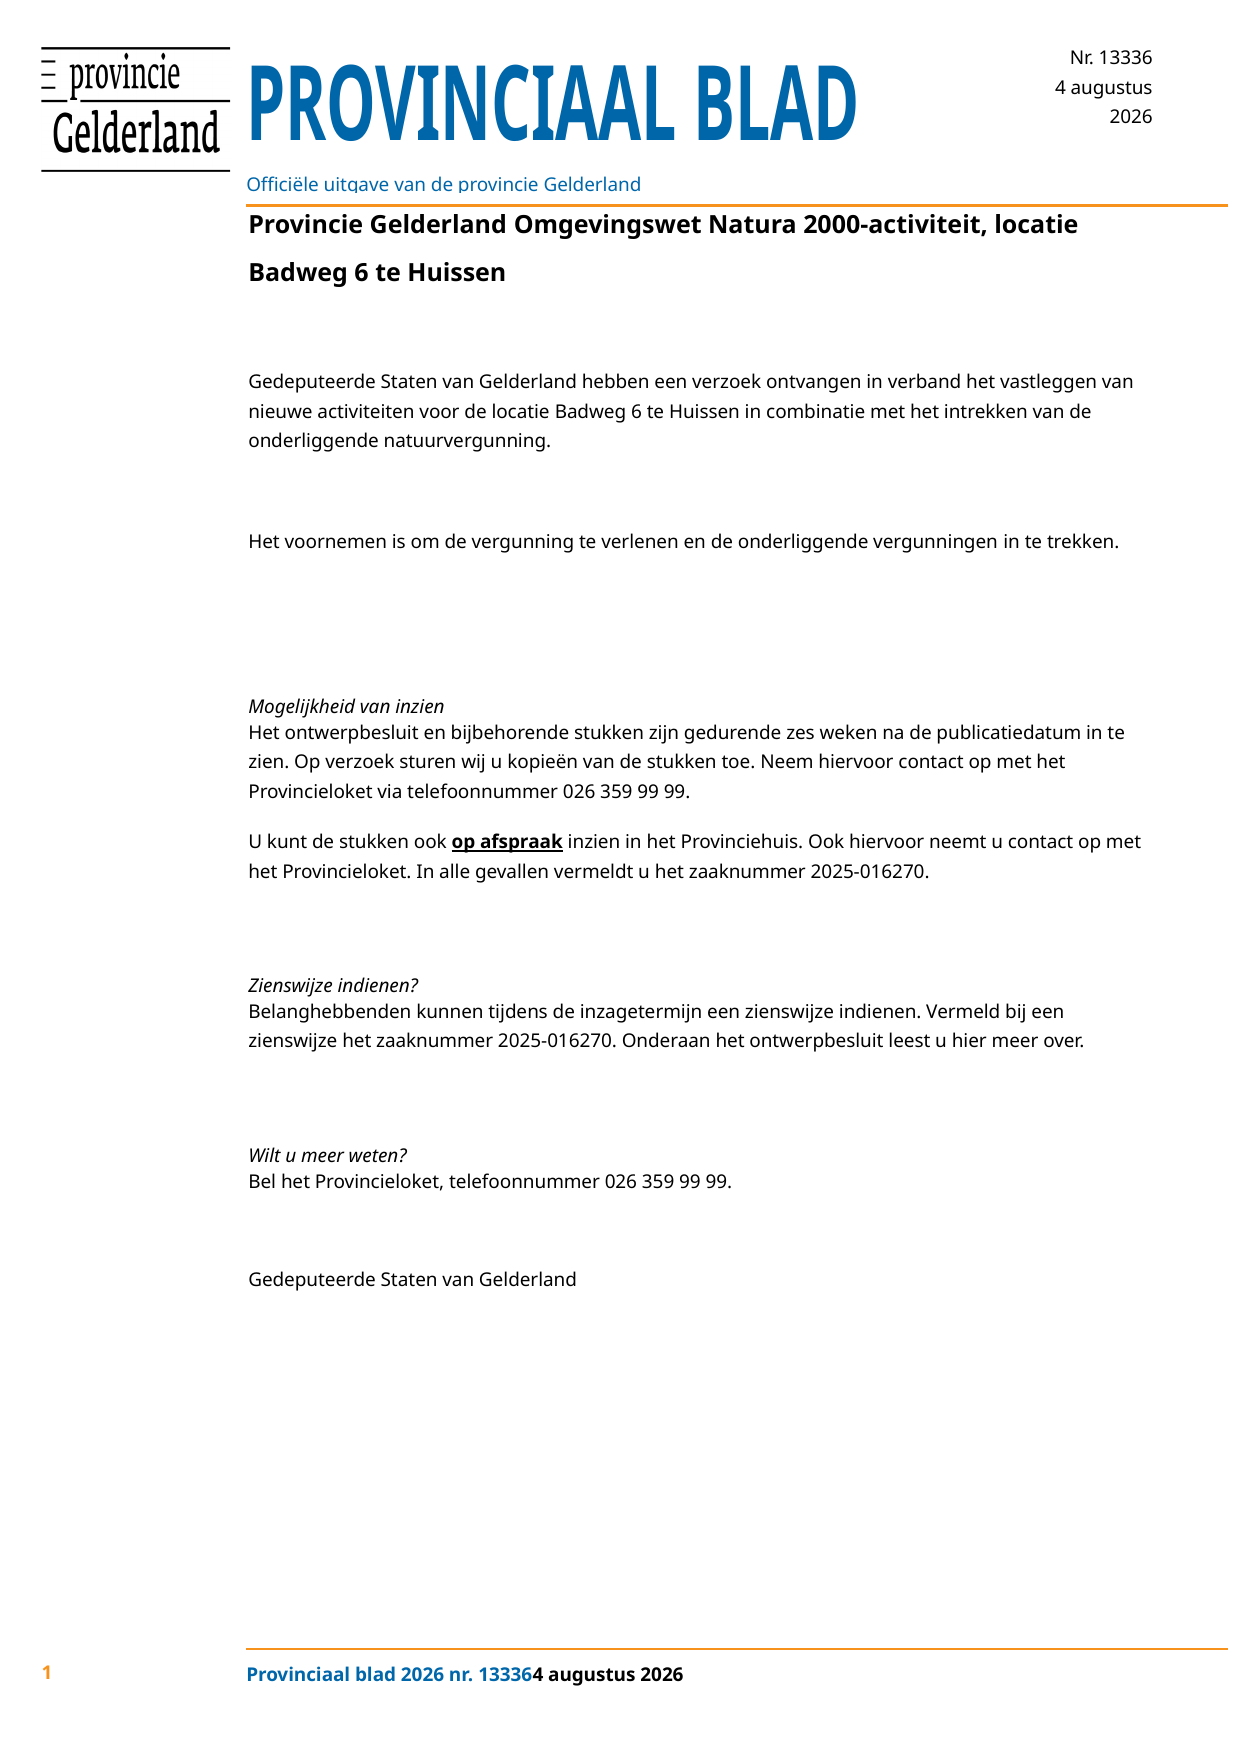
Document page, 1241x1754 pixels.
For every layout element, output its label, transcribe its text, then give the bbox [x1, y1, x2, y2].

text Belanghebbenden kunnen tijdens de inzagetermijn een zienswijze indienen. Vermeld bij een zienswijze het zaaknummer 2025-016270. Onderaan het ontwerpbesluit leest u hier meer over. [248, 998, 1152, 1053]
text Wilt u meer weten? [248, 1142, 1152, 1168]
text Zienswijze indienen? [248, 972, 1152, 998]
picture [41, 47, 231, 172]
text Het voornemen is om de vergunning te verlenen en de onderliggende vergunningen in te trekken. [248, 528, 1152, 554]
text Bel het Provincieloket, telefoonnummer 026 359 99 99. [248, 1168, 1152, 1193]
text Provincie Gelderland Omgevingswet Natura 2000-activiteit, locatie Badweg 6 te Huissen [248, 207, 1152, 288]
text Mogelijkheid van inzien [248, 693, 1152, 719]
text Gedeputeerde Staten van Gelderland [248, 1266, 1152, 1292]
text Gedeputeerde Staten van Gelderland hebben een verzoek ontvangen in verband het vastleggen van nieuwe activiteiten voor de locatie Badweg 6 te Huissen in combinatie met het intrekken van de onderliggende natuurvergunning. [248, 368, 1152, 453]
text U kunt de stukken ook op afspraak inzien in het Provinciehuis. Ook hiervoor neemt u contact op met het Provincieloket. In alle gevallen vermeldt u het zaaknummer 2025-016270. [248, 828, 1152, 884]
text Het ontwerpbesluit en bijbehorende stukken zijn gedurende zes weken na de publicatiedatum in te zien. Op verzoek sturen wij u kopieën van de stukken toe. Neem hiervoor contact op met het Provincieloket via telefoonnummer 026 359 99 99. [248, 719, 1152, 804]
